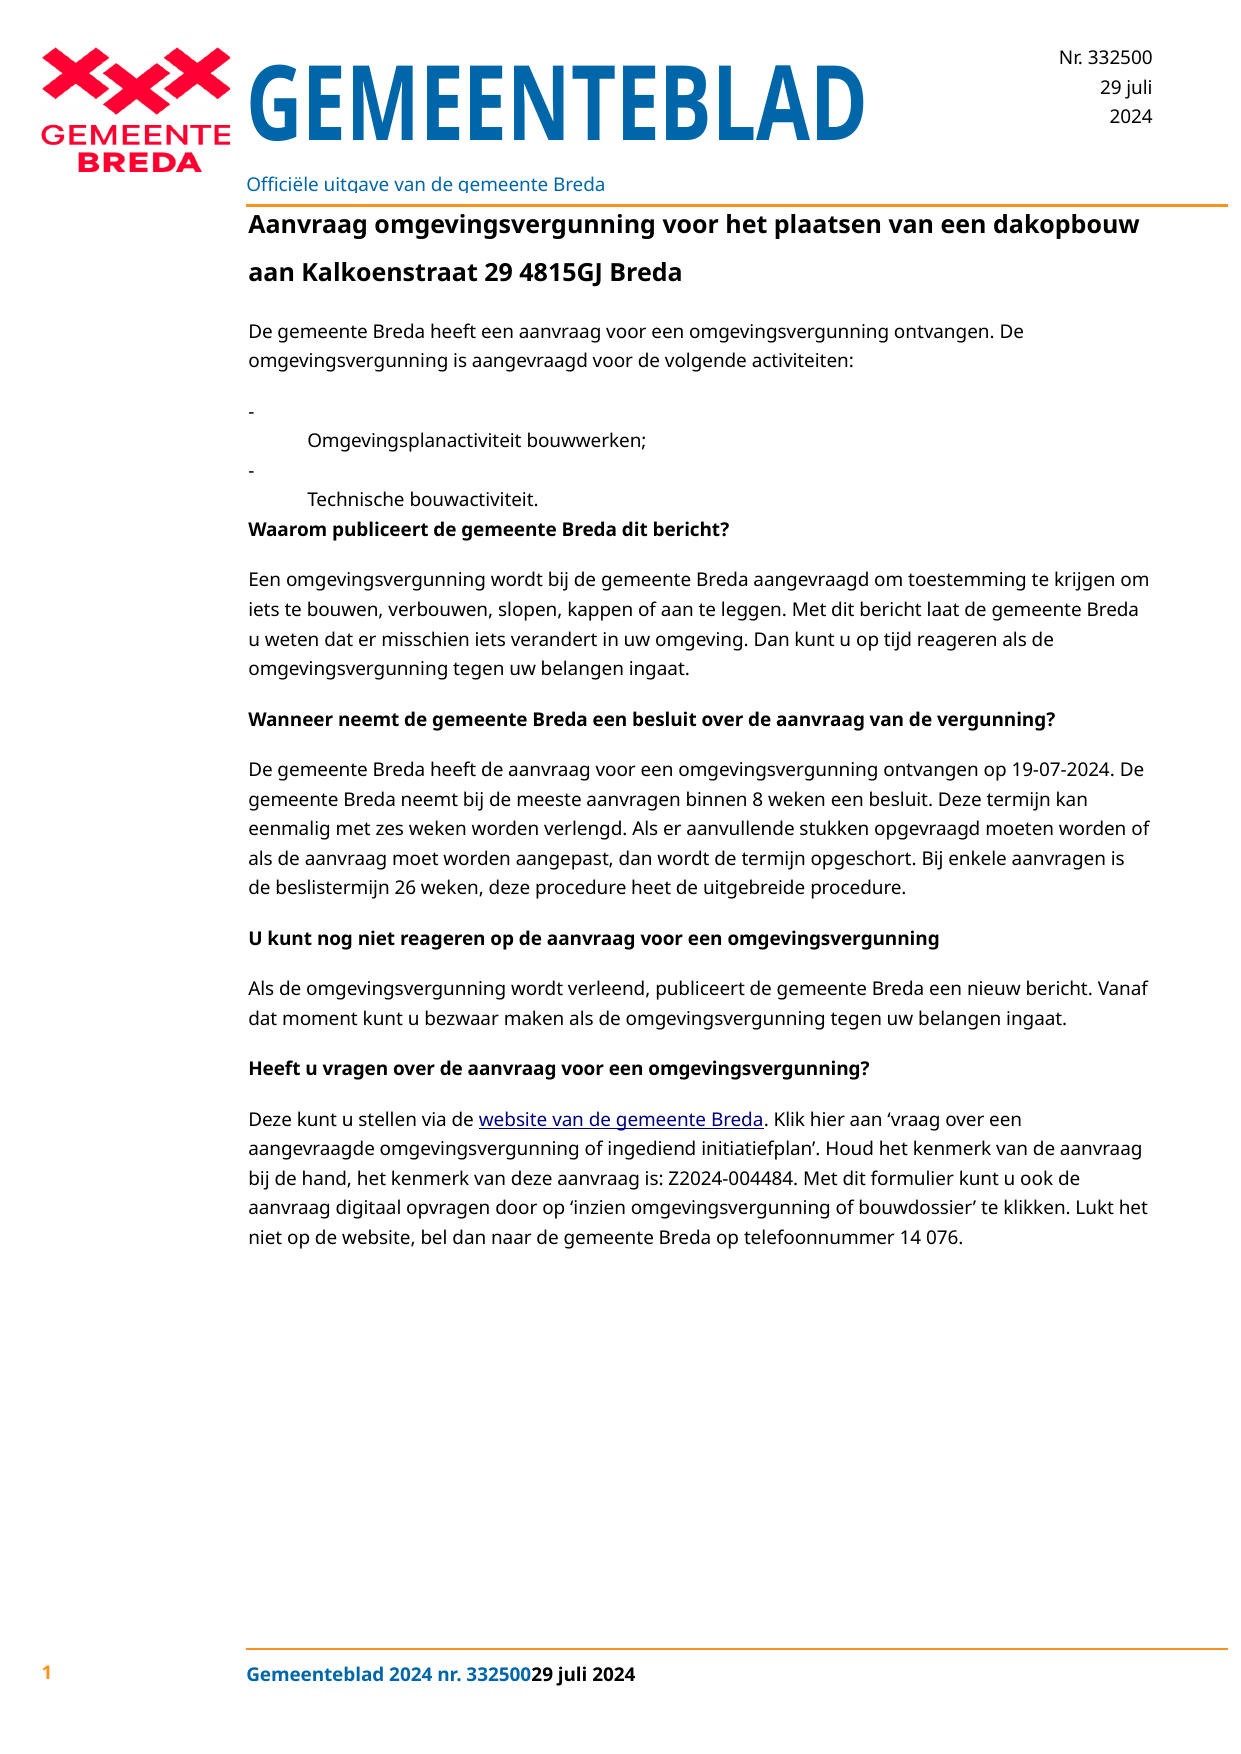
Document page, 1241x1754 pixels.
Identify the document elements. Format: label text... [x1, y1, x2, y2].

text Aanvraag omgevingsvergunning voor het plaatsen van een dakopbouw aan Kalkoenstraat 29 4815GJ Breda [248, 207, 1152, 288]
text Waarom publiceert de gemeente Breda dit bericht? [248, 516, 1152, 542]
text Deze kunt u stellen via de website van de gemeente Breda. Klik hier aan ‘vraag over een aangevraagde omgevingsvergunning of ingediend initiatiefplan’. Houd het kenmerk van de aanvraag bij de hand, het kenmerk van deze aanvraag is: Z2024-004484. Met dit formulier kunt u ook de aanvraag digitaal opvragen door op ‘inzien omgevingsvergunning of bouwdossier’ te klikken. Lukt het niet op de website, bel dan naar de gemeente Breda op telefoonnummer 14 076. [248, 1106, 1152, 1250]
list Technische bouwactiviteit. [248, 487, 1152, 512]
text U kunt nog niet reageren op de aanvraag voor een omgevingsvergunning [248, 925, 1152, 951]
text Als de omgevingsvergunning wordt verleend, publiceert de gemeente Breda een nieuw bericht. Vanaf dat moment kunt u bezwaar maken als de omgevingsvergunning tegen uw belangen ingaat. [248, 975, 1152, 1031]
text Wanneer neemt de gemeente Breda een besluit over de aanvraag van de vergunning? [248, 706, 1152, 732]
text Heeft u vragen over de aanvraag voor een omgevingsvergunning? [248, 1055, 1152, 1081]
text Een omgevingsvergunning wordt bij de gemeente Breda aangevraagd om toestemming te krijgen om iets te bouwen, verbouwen, slopen, kappen of aan te leggen. Met dit bericht laat de gemeente Breda u weten dat er misschien iets verandert in uw omgeving. Dan kunt u op tijd reageren als de omgevingsvergunning tegen uw belangen ingaat. [248, 567, 1152, 681]
text De gemeente Breda heeft de aanvraag voor een omgevingsvergunning ontvangen op 19-07-2024. De gemeente Breda neemt bij de meeste aanvragen binnen 8 weken een besluit. Deze termijn kan eenmalig met zes weken worden verlengd. Als er aanvullende stukken opgevraagd moeten worden of als de aanvraag moet worden aangepast, dan wordt de termijn opgeschort. Bij enkele aanvragen is de beslistermijn 26 weken, deze procedure heet de uitgebreide procedure. [248, 756, 1152, 900]
list Omgevingsplanactiviteit bouwwerken; [248, 427, 1152, 453]
text De gemeente Breda heeft een aanvraag voor een omgevingsvergunning ontvangen. De omgevingsvergunning is aangevraagd voor de volgende activiteiten: [248, 318, 1152, 373]
picture [41, 47, 231, 172]
